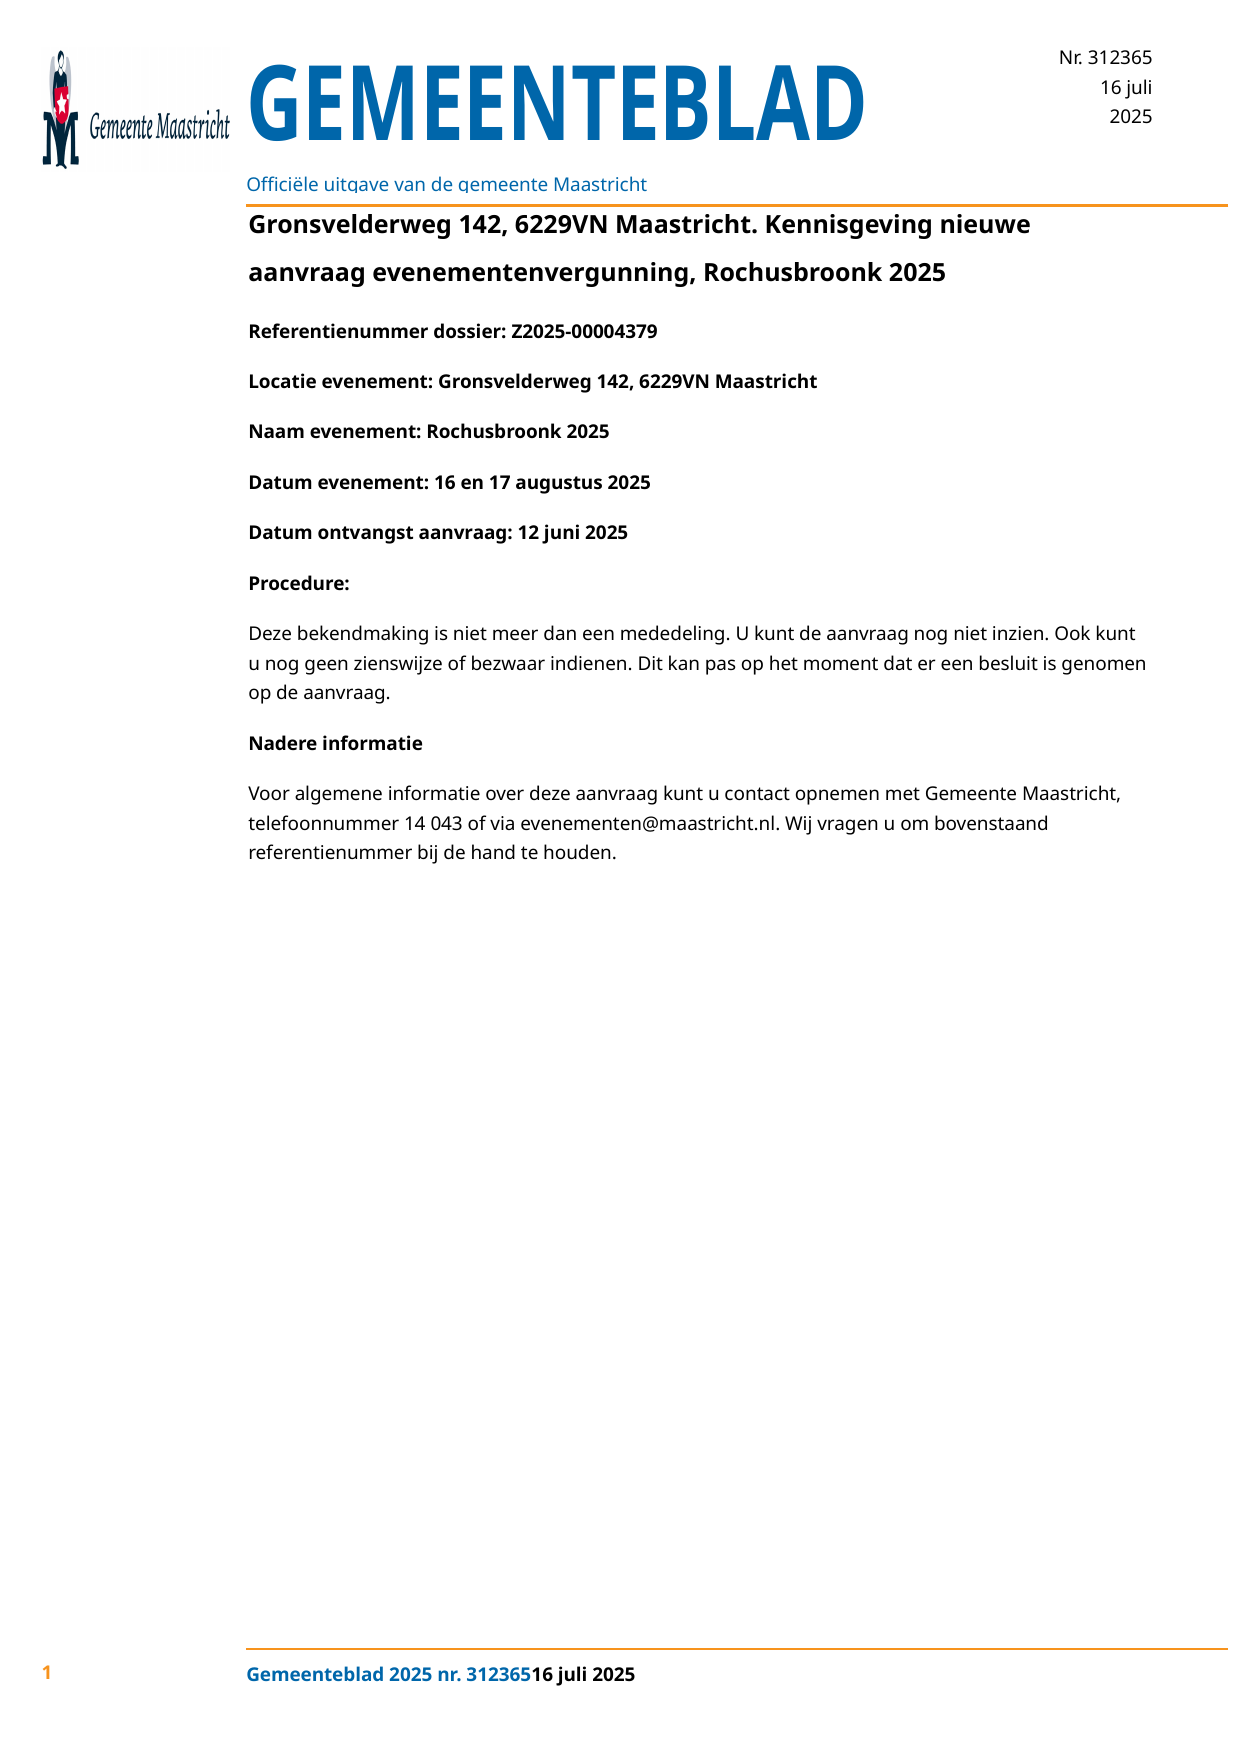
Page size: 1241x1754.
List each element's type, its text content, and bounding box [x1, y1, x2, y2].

picture [41, 47, 231, 172]
text Referentienummer dossier: Z2025-00004379 [248, 318, 1152, 344]
text Datum ontvangst aanvraag: 12 juni 2025 [248, 519, 1152, 545]
text Nadere informatie [248, 730, 1152, 756]
text Deze bekendmaking is niet meer dan een mededeling. U kunt de aanvraag nog niet inzien. Ook kunt u nog geen zienswijze of bezwaar indienen. Dit kan pas op het moment dat er een besluit is genomen op de aanvraag. [248, 620, 1152, 705]
text Locatie evenement: Gronsvelderweg 142, 6229VN Maastricht [248, 368, 1152, 394]
text Naam evenement: Rochusbroonk 2025 [248, 419, 1152, 444]
text Procedure: [248, 570, 1152, 596]
text Datum evenement: 16 en 17 augustus 2025 [248, 469, 1152, 495]
text Gronsvelderweg 142, 6229VN Maastricht. Kennisgeving nieuwe aanvraag evenementenvergunning, Rochusbroonk 2025 [248, 207, 1152, 288]
text Voor algemene informatie over deze aanvraag kunt u contact opnemen met Gemeente Maastricht, telefoonnummer 14 043 of via evenementen@maastricht.nl. Wij vragen u om bovenstaand referentienummer bij de hand te houden. [248, 780, 1152, 865]
